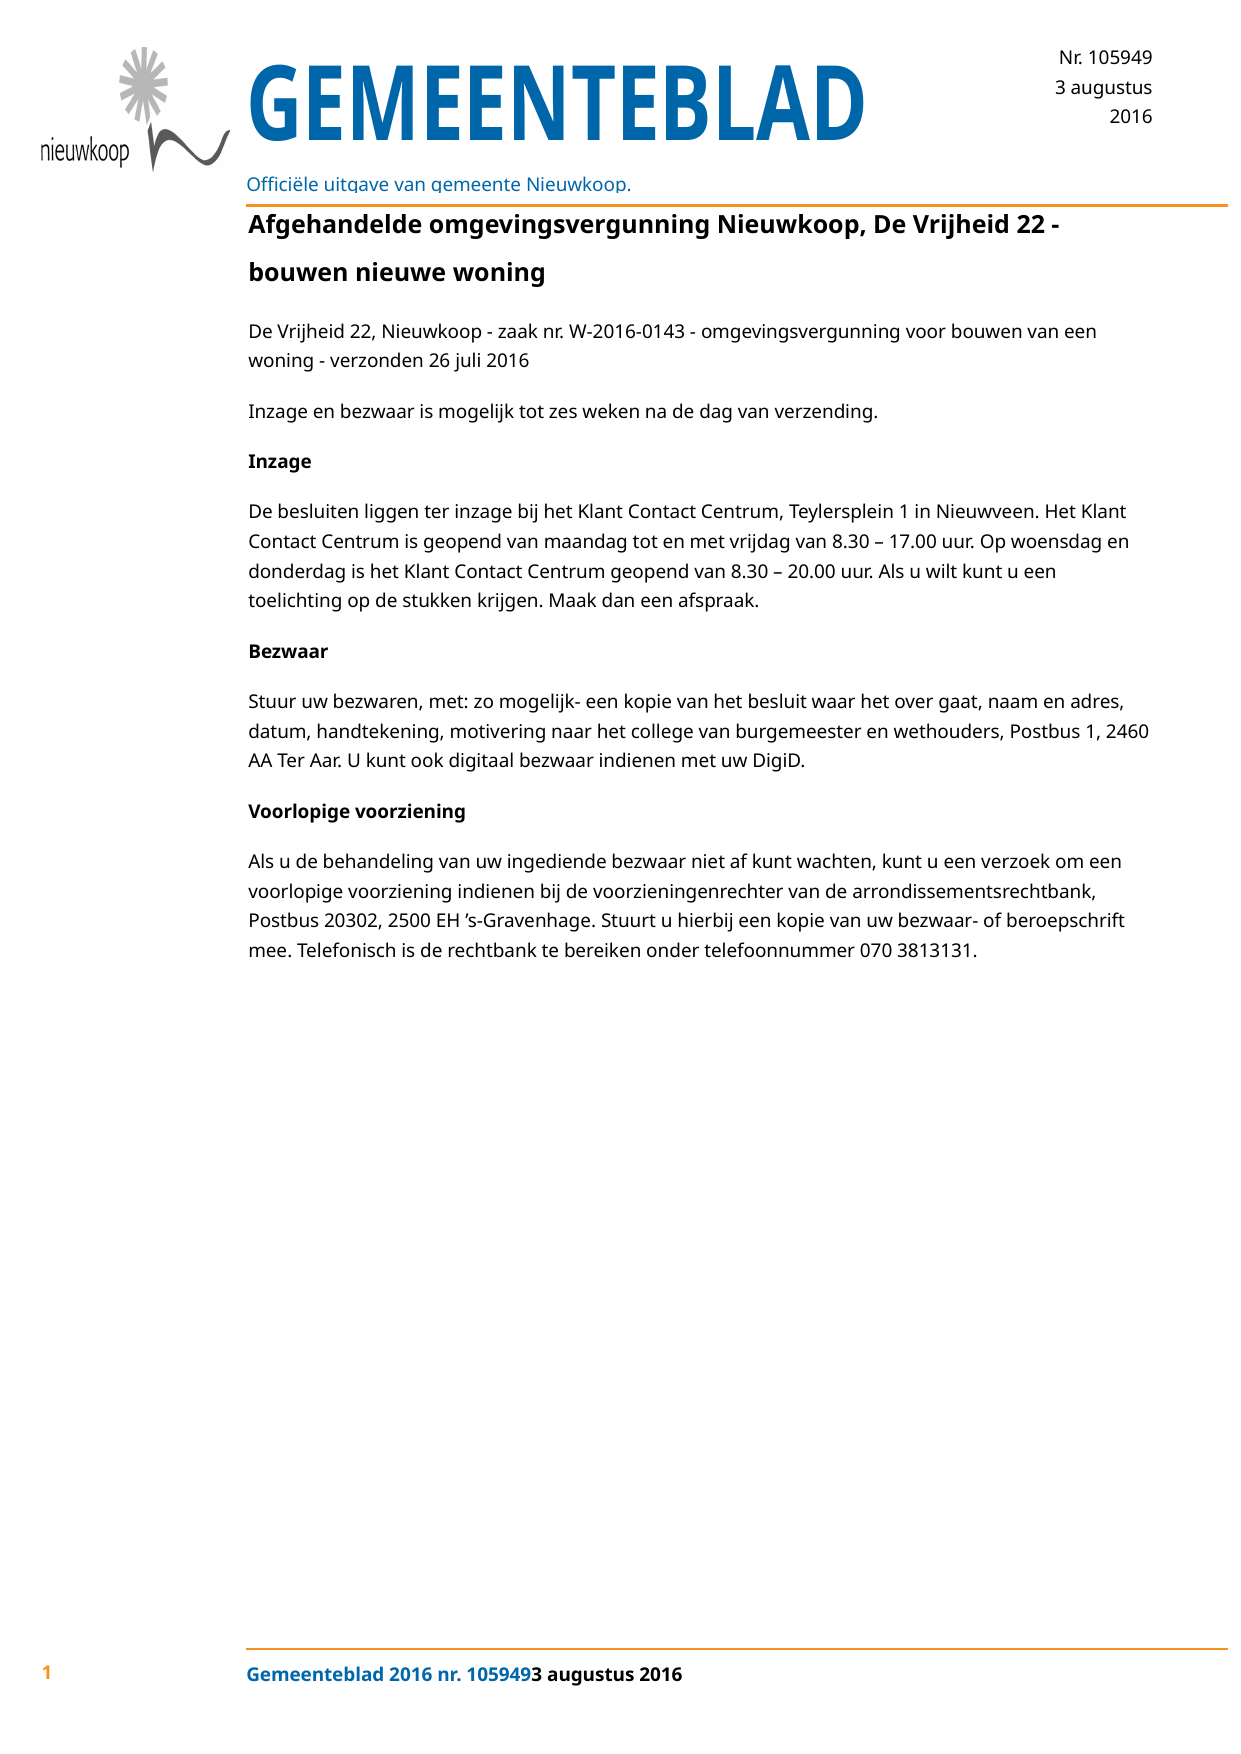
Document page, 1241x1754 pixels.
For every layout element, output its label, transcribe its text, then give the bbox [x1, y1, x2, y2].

text Als u de behandeling van uw ingediende bezwaar niet af kunt wachten, kunt u een verzoek om een voorlopige voorziening indienen bij de voorzieningenrechter van de arrondissementsrechtbank, Postbus 20302, 2500 EH ’s-Gravenhage. Stuurt u hierbij een kopie van uw bezwaar- of beroepschrift mee. Telefonisch is de rechtbank te bereiken onder telefoonnummer 070 3813131. [248, 848, 1152, 963]
text Voorlopige voorziening [248, 798, 1152, 824]
text Bezwaar [248, 638, 1152, 664]
text De besluiten liggen ter inzage bij het Klant Contact Centrum, Teylersplein 1 in Nieuwveen. Het Klant Contact Centrum is geopend van maandag tot en met vrijdag van 8.30 – 17.00 uur. Op woensdag en donderdag is het Klant Contact Centrum geopend van 8.30 – 20.00 uur. Als u wilt kunt u een toelichting op de stukken krijgen. Maak dan een afspraak. [248, 499, 1152, 613]
text Inzage en bezwaar is mogelijk tot zes weken na de dag van verzending. [248, 398, 1152, 424]
text Afgehandelde omgevingsvergunning Nieuwkoop, De Vrijheid 22 - bouwen nieuwe woning [248, 207, 1152, 288]
text De Vrijheid 22, Nieuwkoop - zaak nr. W-2016-0143 - omgevingsvergunning voor bouwen van een woning - verzonden 26 juli 2016 [248, 318, 1152, 373]
picture [41, 47, 231, 172]
text Inzage [248, 448, 1152, 474]
text Stuur uw bezwaren, met: zo mogelijk- een kopie van het besluit waar het over gaat, naam en adres, datum, handtekening, motivering naar het college van burgemeester en wethouders, Postbus 1, 2460 AA Ter Aar. U kunt ook digitaal bezwaar indienen met uw DigiD. [248, 688, 1152, 773]
